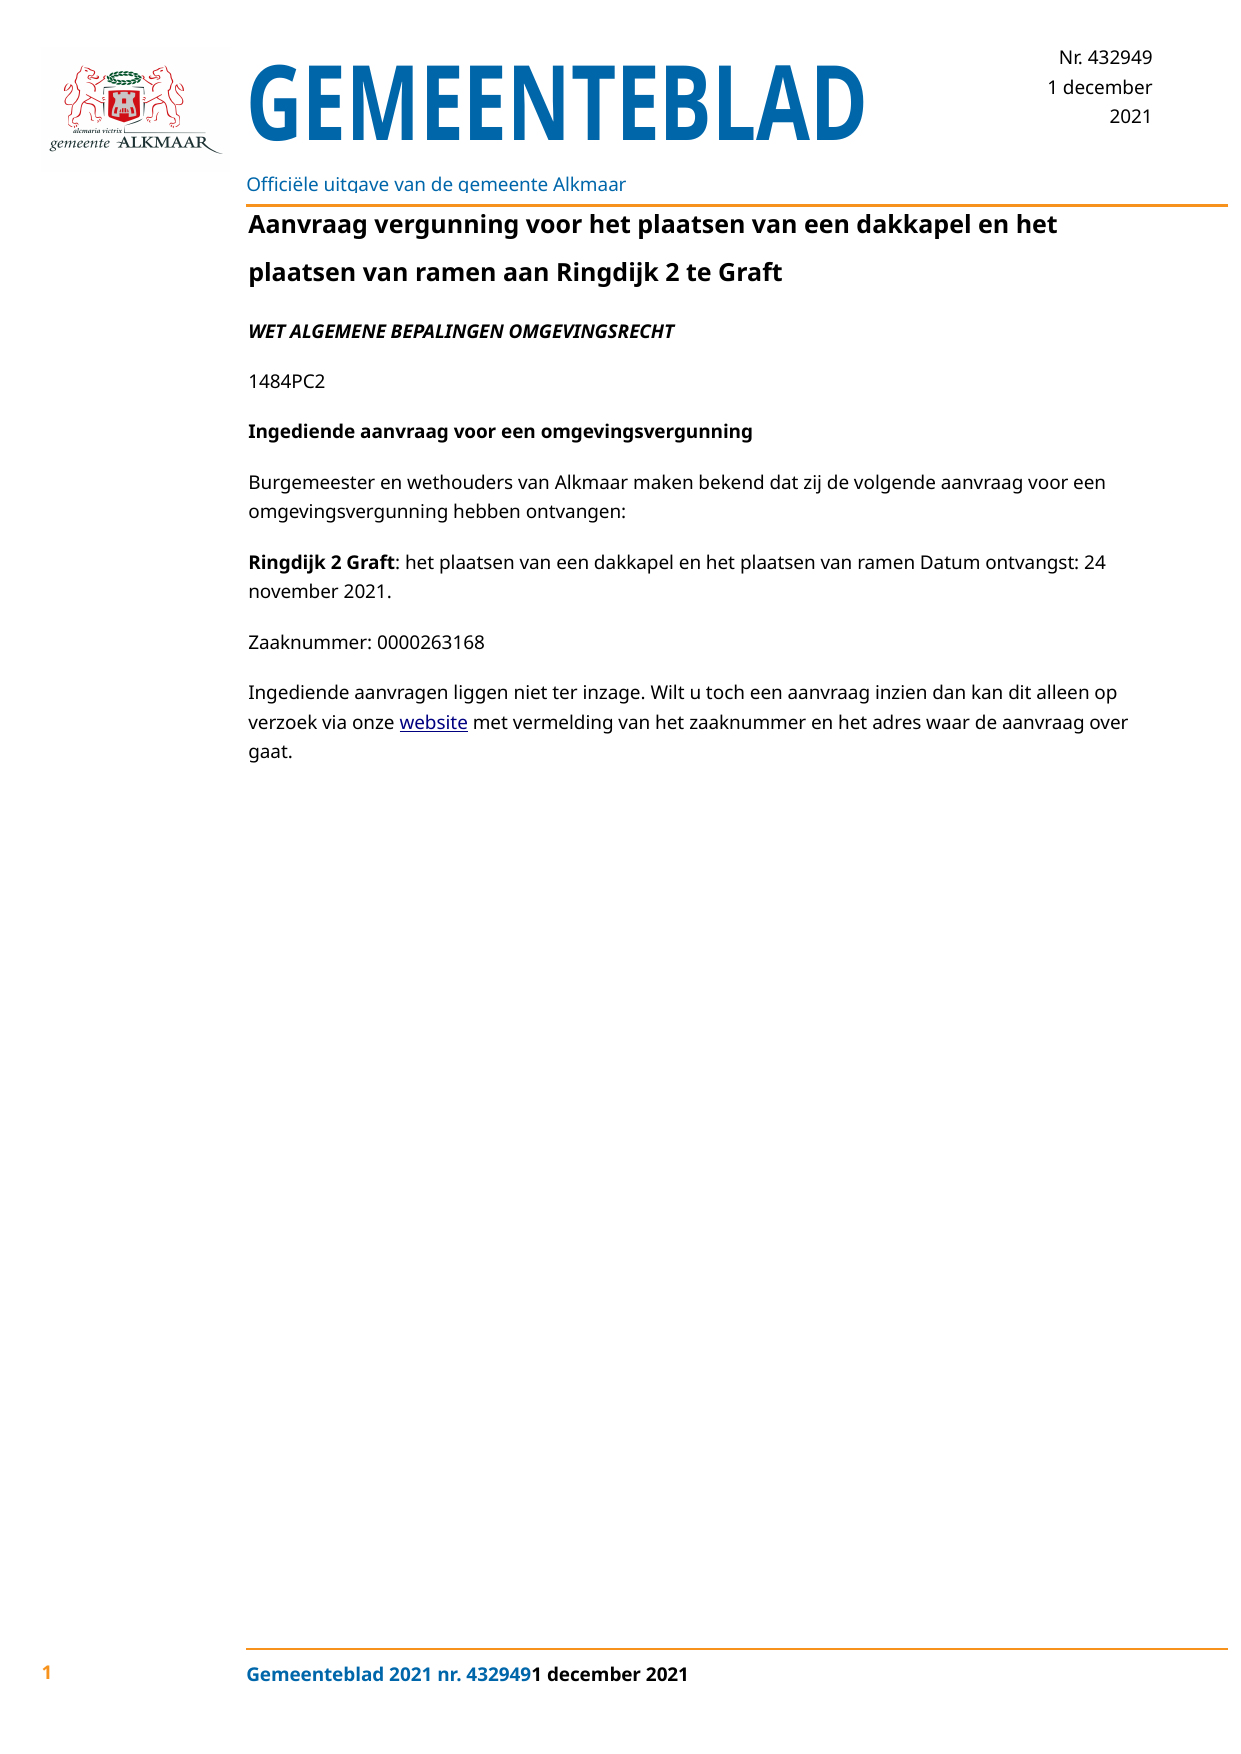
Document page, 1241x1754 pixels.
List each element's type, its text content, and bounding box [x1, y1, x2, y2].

text Ingediende aanvragen liggen niet ter inzage. Wilt u toch een aanvraag inzien dan kan dit alleen op verzoek via onze website met vermelding van het zaaknummer en het adres waar de aanvraag over gaat. [248, 679, 1152, 764]
text 1484PC2 [248, 368, 1152, 394]
text Ingediende aanvraag voor een omgevingsvergunning [248, 419, 1152, 444]
text Zaaknummer: 0000263168 [248, 629, 1152, 655]
text Burgemeester en wethouders van Alkmaar maken bekend dat zij de volgende aanvraag voor een omgevingsvergunning hebben ontvangen: [248, 469, 1152, 524]
text Ringdijk 2 Graft: het plaatsen van een dakkapel en het plaatsen van ramen Datum ontvangst: 24 november 2021. [248, 549, 1152, 604]
text Aanvraag vergunning voor het plaatsen van een dakkapel en het plaatsen van ramen aan Ringdijk 2 te Graft [248, 207, 1152, 288]
text WET ALGEMENE BEPALINGEN OMGEVINGSRECHT [248, 318, 1152, 344]
picture [41, 47, 231, 172]
